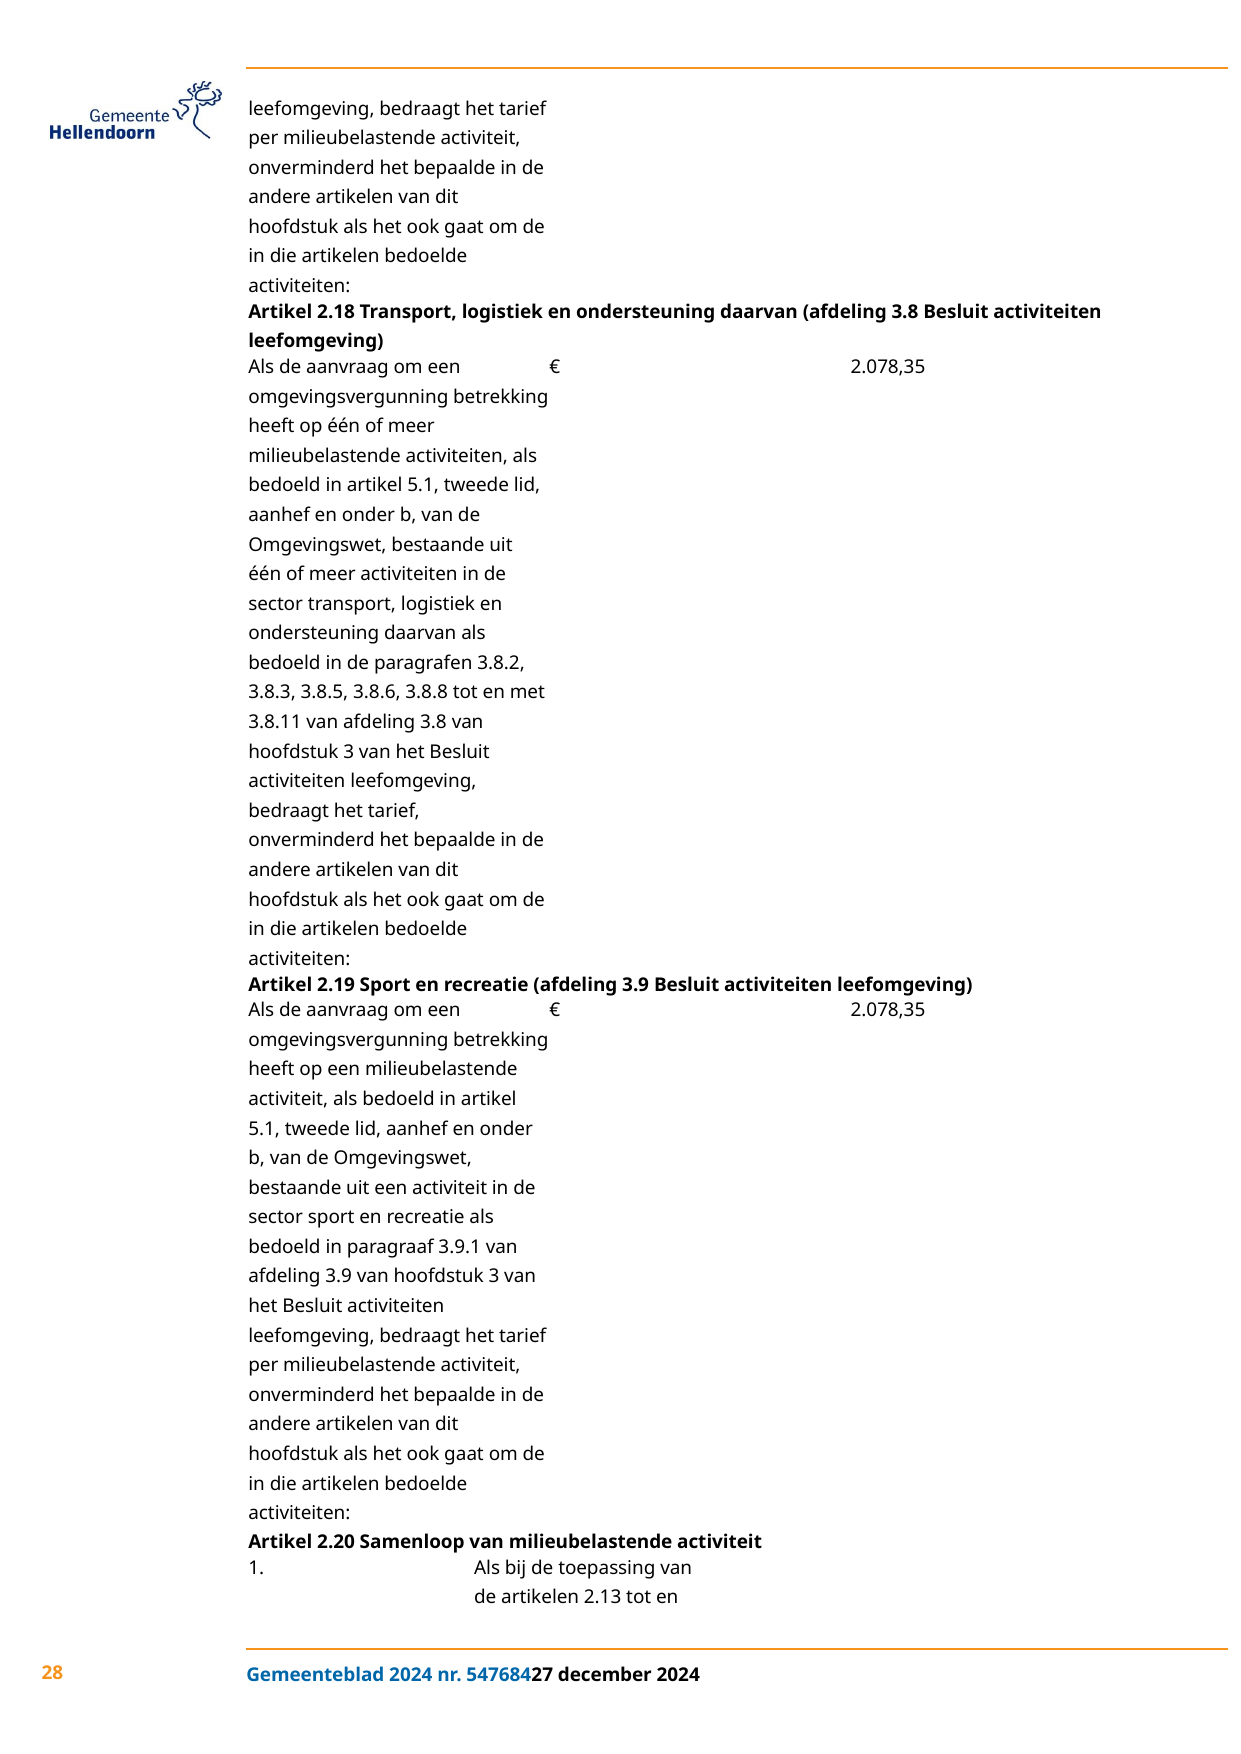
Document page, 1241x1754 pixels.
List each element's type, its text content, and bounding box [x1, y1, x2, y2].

table_cell [700, 1554, 926, 1609]
table_cell 1. [248, 1554, 474, 1609]
table_cell € [549, 996, 850, 1525]
table_cell 2.078,35 [850, 996, 1152, 1525]
table_cell 2.078,35 [850, 353, 1152, 971]
table_cell Als de aanvraag om een omgevingsvergunning betrekking heeft op één of meer milieubelastende activiteiten, als bedoeld in artikel 5.1, tweede lid, aanhef en onder b, van de Omgevingswet, bestaande uit één of meer activiteiten in de sector transport, logistiek en ondersteuning daarvan als bedoeld in de paragrafen 3.8.2, 3.8.3, 3.8.5, 3.8.6, 3.8.8 tot en met 3.8.11 van afdeling 3.8 van hoofdstuk 3 van het Besluit activiteiten leefomgeving, bedraagt het tarief, onverminderd het bepaalde in de andere artikelen van dit hoofdstuk als het ook gaat om de in die artikelen bedoelde activiteiten: [248, 353, 549, 971]
table_cell Artikel 2.19 Sport en recreatie (afdeling 3.9 Besluit activiteiten leefomgeving) [248, 971, 1152, 996]
table_cell leefomgeving, bedraagt het tarief per milieubelastende activiteit, onverminderd het bepaalde in de andere artikelen van dit hoofdstuk als het ook gaat om de in die artikelen bedoelde activiteiten: [248, 95, 549, 298]
table_header Artikel 2.20 Samenloop van milieubelastende activiteit [248, 1529, 1152, 1554]
table_cell Artikel 2.18 Transport, logistiek en ondersteuning daarvan (afdeling 3.8 Besluit activiteiten leefomgeving) [248, 298, 1152, 353]
table_cell Als bij de toepassing van de artikelen 2.13 tot en [474, 1554, 700, 1609]
table_cell [850, 95, 1152, 298]
table_cell [926, 1554, 1152, 1609]
table_cell € [549, 353, 850, 971]
table_cell Als de aanvraag om een omgevingsvergunning betrekking heeft op een milieubelastende activiteit, als bedoeld in artikel 5.1, tweede lid, aanhef en onder b, van de Omgevingswet, bestaande uit een activiteit in de sector sport en recreatie als bedoeld in paragraaf 3.9.1 van afdeling 3.9 van hoofdstuk 3 van het Besluit activiteiten leefomgeving, bedraagt het tarief per milieubelastende activiteit, onverminderd het bepaalde in de andere artikelen van dit hoofdstuk als het ook gaat om de in die artikelen bedoelde activiteiten: [248, 996, 549, 1525]
table_cell [549, 95, 850, 298]
picture [41, 47, 231, 172]
